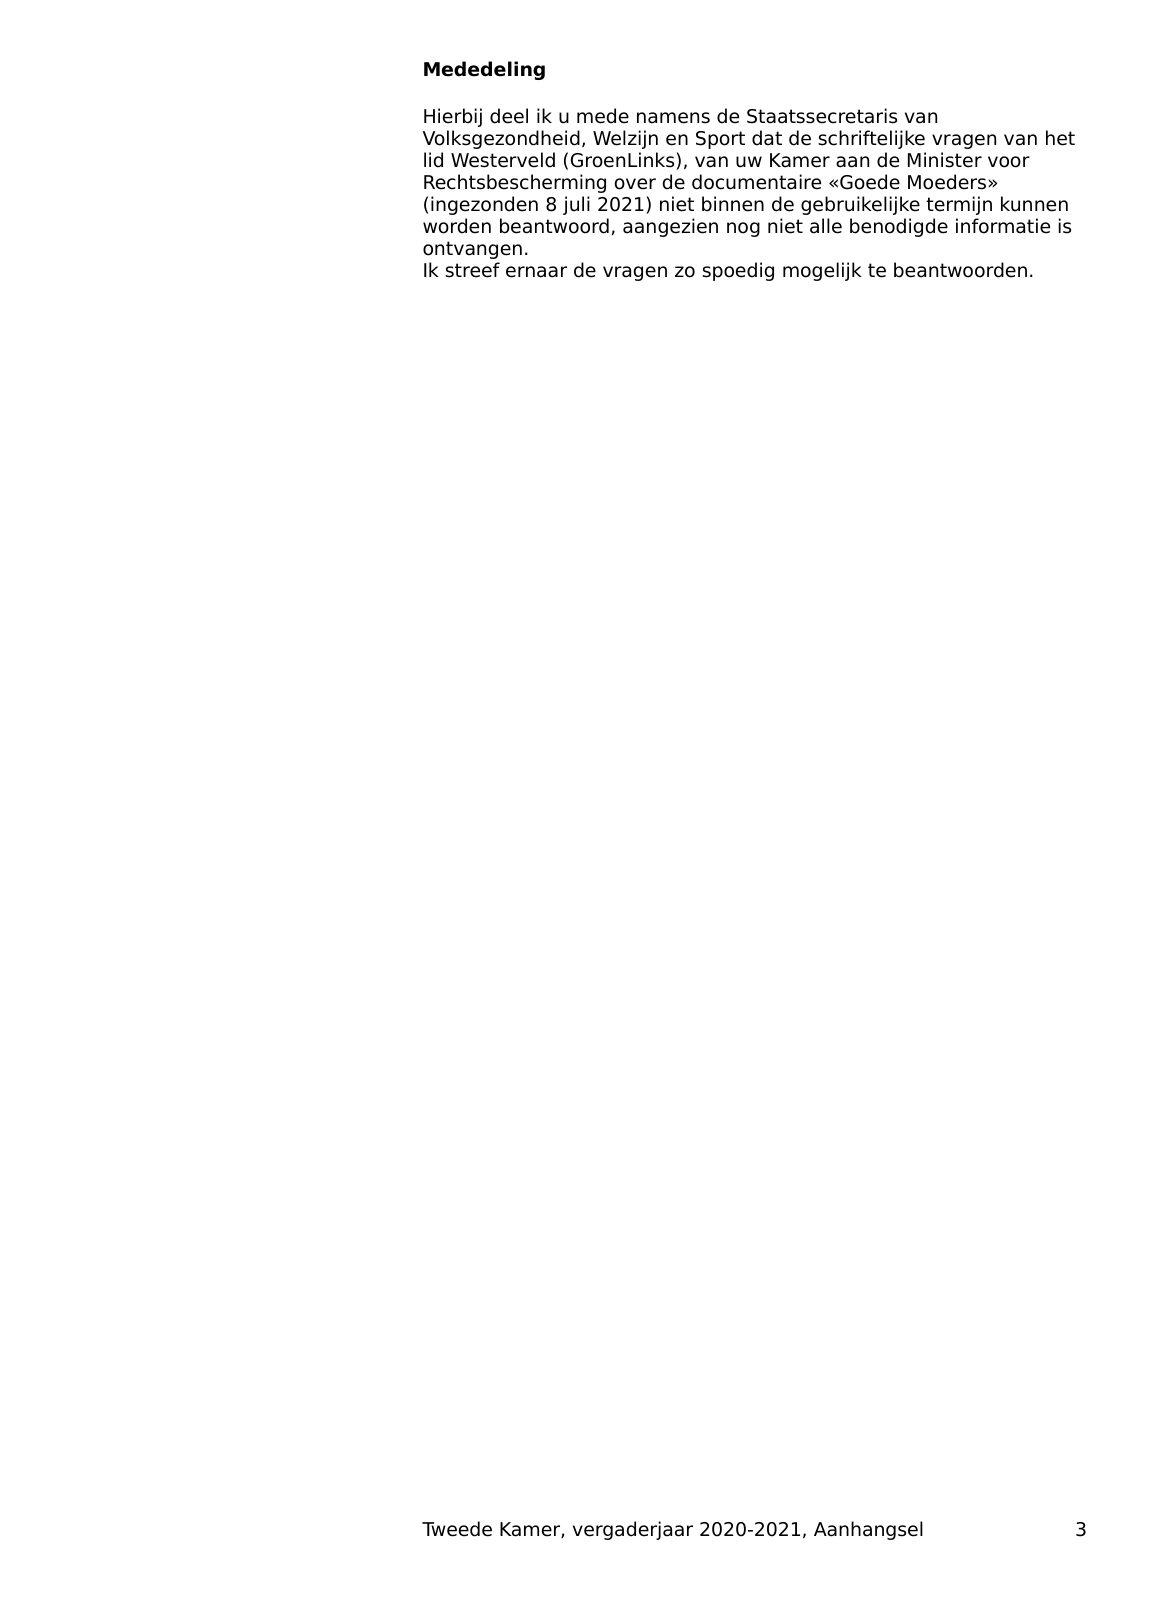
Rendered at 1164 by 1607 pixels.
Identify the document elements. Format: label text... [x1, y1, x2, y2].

text Hierbij deel ik u mede namens de Staatssecretaris van Volksgezondheid, Welzijn en Sport dat de schriftelijke vragen van het lid Westerveld (GroenLinks), van uw Kamer aan de Minister voor Rechtsbescherming over de documentaire «Goede Moeders» (ingezonden 8 juli 2021) niet binnen de gebruikelijke termijn kunnen worden beantwoord, aangezien nog niet alle benodigde informatie is ontvangen. [422, 106, 1087, 260]
text Ik streef ernaar de vragen zo spoedig mogelijk te beantwoorden. [422, 260, 1087, 282]
subtitle Mededeling [422, 59, 1087, 81]
